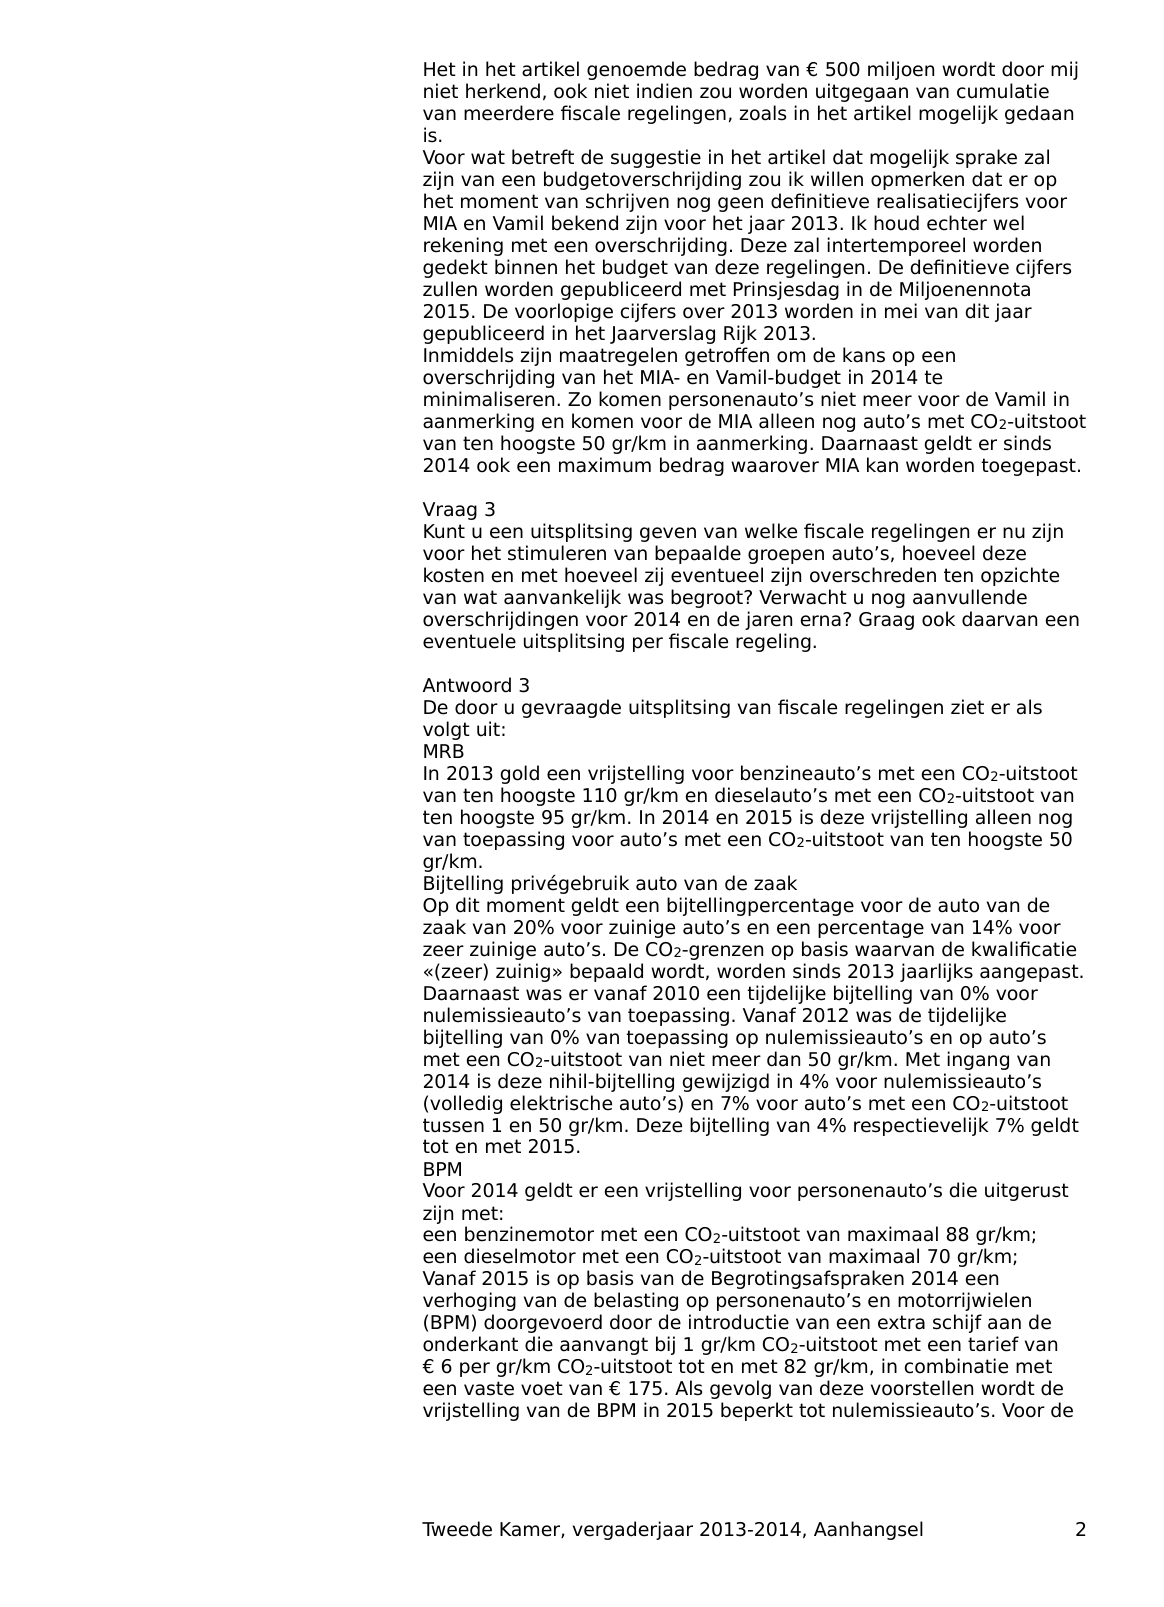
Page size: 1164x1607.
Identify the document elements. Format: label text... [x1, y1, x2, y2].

text Vanaf 2015 is op basis van de Begrotingsafspraken 2014 een verhoging van de belasting op personenauto’s en motorrijwielen (BPM) doorgevoerd door de introductie van een extra schijf aan de onderkant die aanvangt bij 1 gr/km CO2-uitstoot met een tarief van € 6 per gr/km CO2-uitstoot tot en met 82 gr/km, in combinatie met een vaste voet van € 175. Als gevolg van deze voorstellen wordt de vrijstelling van de BPM in 2015 beperkt tot nulemissieauto’s. Voor de [422, 1268, 1087, 1422]
text Bijtelling privégebruik auto van de zaak [422, 873, 1087, 895]
text MRB [422, 741, 1087, 763]
text een dieselmotor met een CO2-uitstoot van maximaal 70 gr/km; [422, 1246, 1087, 1268]
text Het in het artikel genoemde bedrag van € 500 miljoen wordt door mij niet herkend, ook niet indien zou worden uitgegaan van cumulatie van meerdere fiscale regelingen, zoals in het artikel mogelijk gedaan is. [422, 59, 1087, 147]
text Op dit moment geldt een bijtellingpercentage voor de auto van de zaak van 20% voor zuinige auto’s en een percentage van 14% voor zeer zuinige auto’s. De CO2-grenzen op basis waarvan de kwalificatie «(zeer) zuinig» bepaald wordt, worden sinds 2013 jaarlijks aangepast. Daarnaast was er vanaf 2010 een tijdelijke bijtelling van 0% voor nulemissieauto’s van toepassing. Vanaf 2012 was de tijdelijke bijtelling van 0% van toepassing op nulemissieauto’s en op auto’s met een CO2-uitstoot van niet meer dan 50 gr/km. Met ingang van 2014 is deze nihil-bijtelling gewijzigd in 4% voor nulemissieauto’s (volledig elektrische auto’s) en 7% voor auto’s met een CO2-uitstoot tussen 1 en 50 gr/km. Deze bijtelling van 4% respectievelijk 7% geldt tot en met 2015. [422, 895, 1087, 1158]
text Voor 2014 geldt er een vrijstelling voor personenauto’s die uitgerust zijn met: [422, 1180, 1087, 1224]
text Vraag 3 [422, 499, 1087, 521]
text BPM [422, 1158, 1087, 1180]
text een benzinemotor met een CO2-uitstoot van maximaal 88 gr/km; [422, 1224, 1087, 1246]
text Kunt u een uitsplitsing geven van welke fiscale regelingen er nu zijn voor het stimuleren van bepaalde groepen auto’s, hoeveel deze kosten en met hoeveel zij eventueel zijn overschreden ten opzichte van wat aanvankelijk was begroot? Verwacht u nog aanvullende overschrijdingen voor 2014 en de jaren erna? Graag ook daarvan een eventuele uitsplitsing per fiscale regeling. [422, 521, 1087, 653]
text De door u gevraagde uitsplitsing van fiscale regelingen ziet er als volgt uit: [422, 697, 1087, 741]
text In 2013 gold een vrijstelling voor benzineauto’s met een CO2-uitstoot van ten hoogste 110 gr/km en dieselauto’s met een CO2-uitstoot van ten hoogste 95 gr/km. In 2014 en 2015 is deze vrijstelling alleen nog van toepassing voor auto’s met een CO2-uitstoot van ten hoogste 50 gr/km. [422, 763, 1087, 873]
text Inmiddels zijn maatregelen getroffen om de kans op een overschrijding van het MIA- en Vamil-budget in 2014 te minimaliseren. Zo komen personenauto’s niet meer voor de Vamil in aanmerking en komen voor de MIA alleen nog auto’s met CO2-uitstoot van ten hoogste 50 gr/km in aanmerking. Daarnaast geldt er sinds 2014 ook een maximum bedrag waarover MIA kan worden toegepast. [422, 345, 1087, 477]
text Voor wat betreft de suggestie in het artikel dat mogelijk sprake zal zijn van een budgetoverschrijding zou ik willen opmerken dat er op het moment van schrijven nog geen definitieve realisatiecijfers voor MIA en Vamil bekend zijn voor het jaar 2013. Ik houd echter wel rekening met een overschrijding. Deze zal intertemporeel worden gedekt binnen het budget van deze regelingen. De definitieve cijfers zullen worden gepubliceerd met Prinsjesdag in de Miljoenennota 2015. De voorlopige cijfers over 2013 worden in mei van dit jaar gepubliceerd in het Jaarverslag Rijk 2013. [422, 147, 1087, 345]
text Antwoord 3 [422, 675, 1087, 697]
